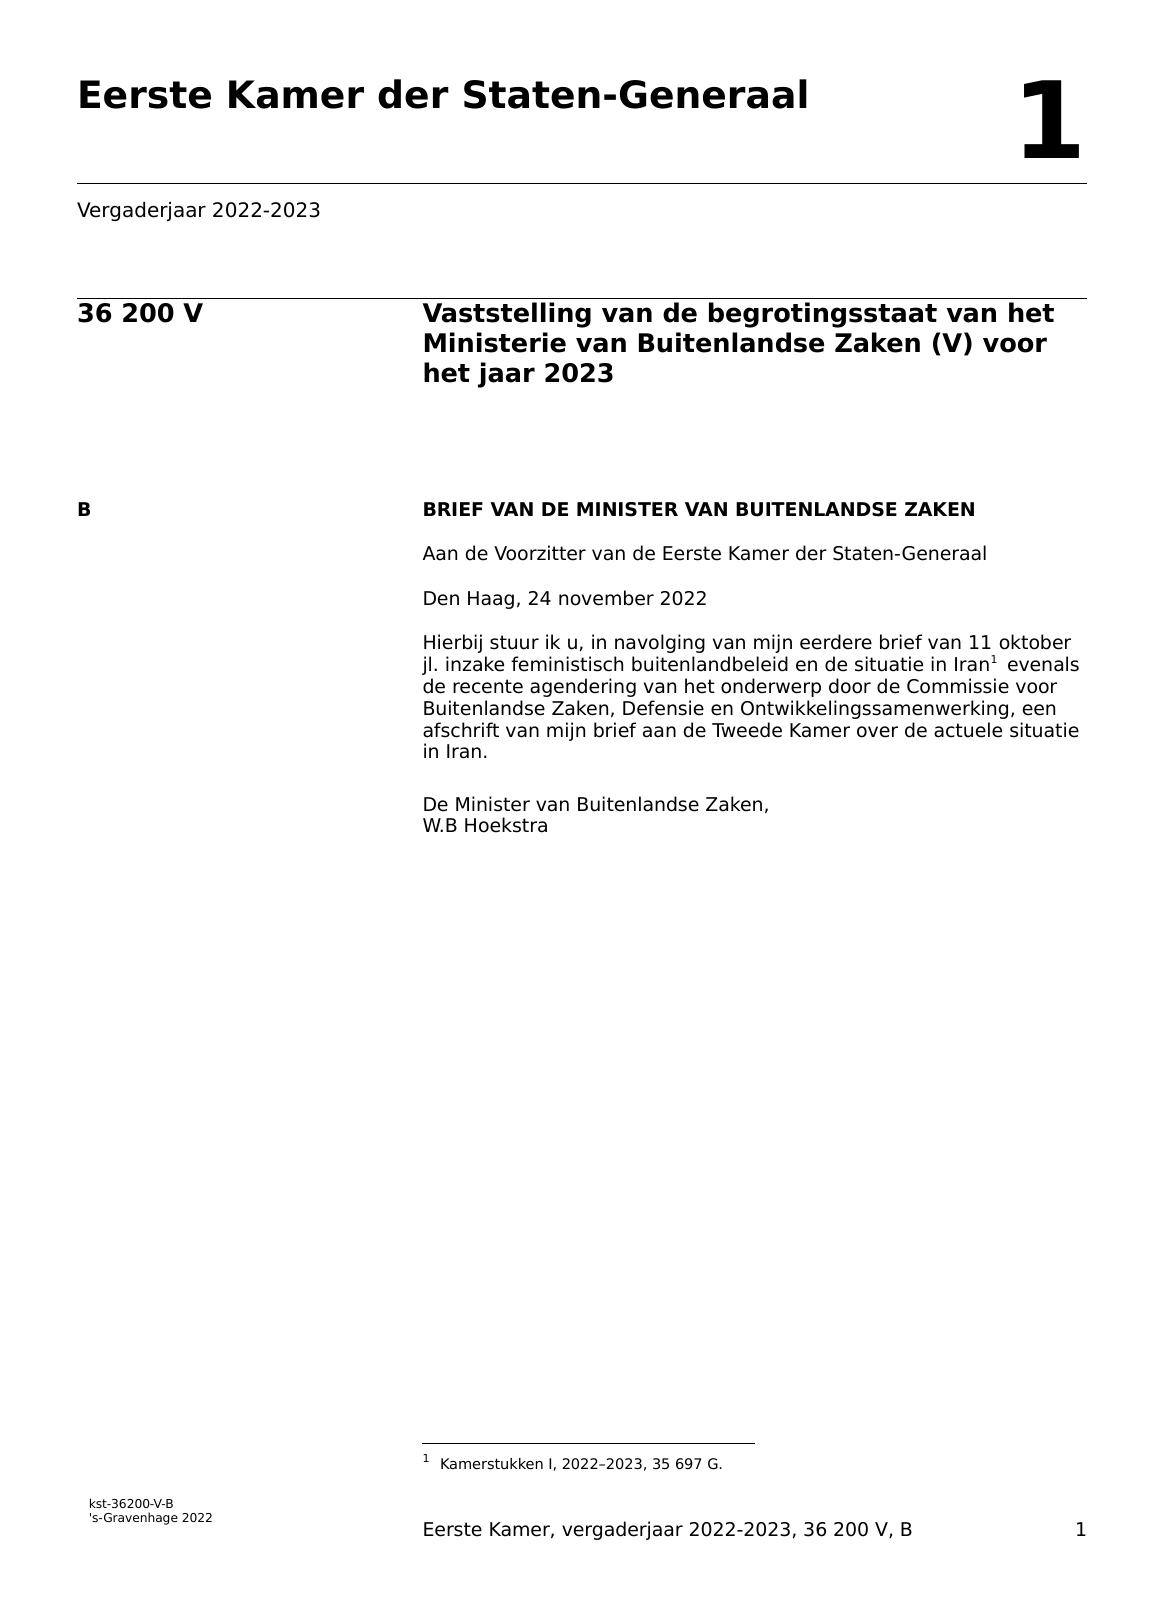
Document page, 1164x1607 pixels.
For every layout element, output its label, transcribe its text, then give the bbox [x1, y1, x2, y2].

subtitle B BRIEF VAN DE MINISTER VAN BUITENLANDSE ZAKEN [77, 499, 1087, 521]
table_header Eerste Kamer der Staten-Generaal [77, 59, 886, 183]
table_header 1 [886, 59, 1087, 183]
table_cell Vergaderjaar 2022-2023 [77, 184, 1087, 298]
text Den Haag, 24 november 2022 [422, 587, 1087, 609]
text Hierbij stuur ik u, in navolging van mijn eerdere brief van 11 oktober jl. inzake feministisch buitenlandbeleid en de situatie in Iran evenals de recente agendering van het onderwerp door de Commissie voor Buitenlandse Zaken, Defensie en Ontwikkelingssamenwerking, een afschrift van mijn brief aan de Tweede Kamer over de actuele situatie in Iran. [422, 632, 1087, 763]
subtitle 36 200 V Vaststelling van de begrotingsstaat van het Ministerie van Buitenlandse Zaken (V) voor het jaar 2023 [77, 299, 1087, 388]
text Aan de Voorzitter van de Eerste Kamer der Staten-Generaal [422, 543, 1087, 565]
text 's-Gravenhage 2022 [88, 1511, 323, 1525]
text Kamerstukken I, 2022–2023, 35 697 G. [422, 1452, 1087, 1474]
text kst-36200-V-B [88, 1497, 323, 1511]
text De Minister van Buitenlandse Zaken, W.B Hoekstra [422, 793, 1087, 837]
